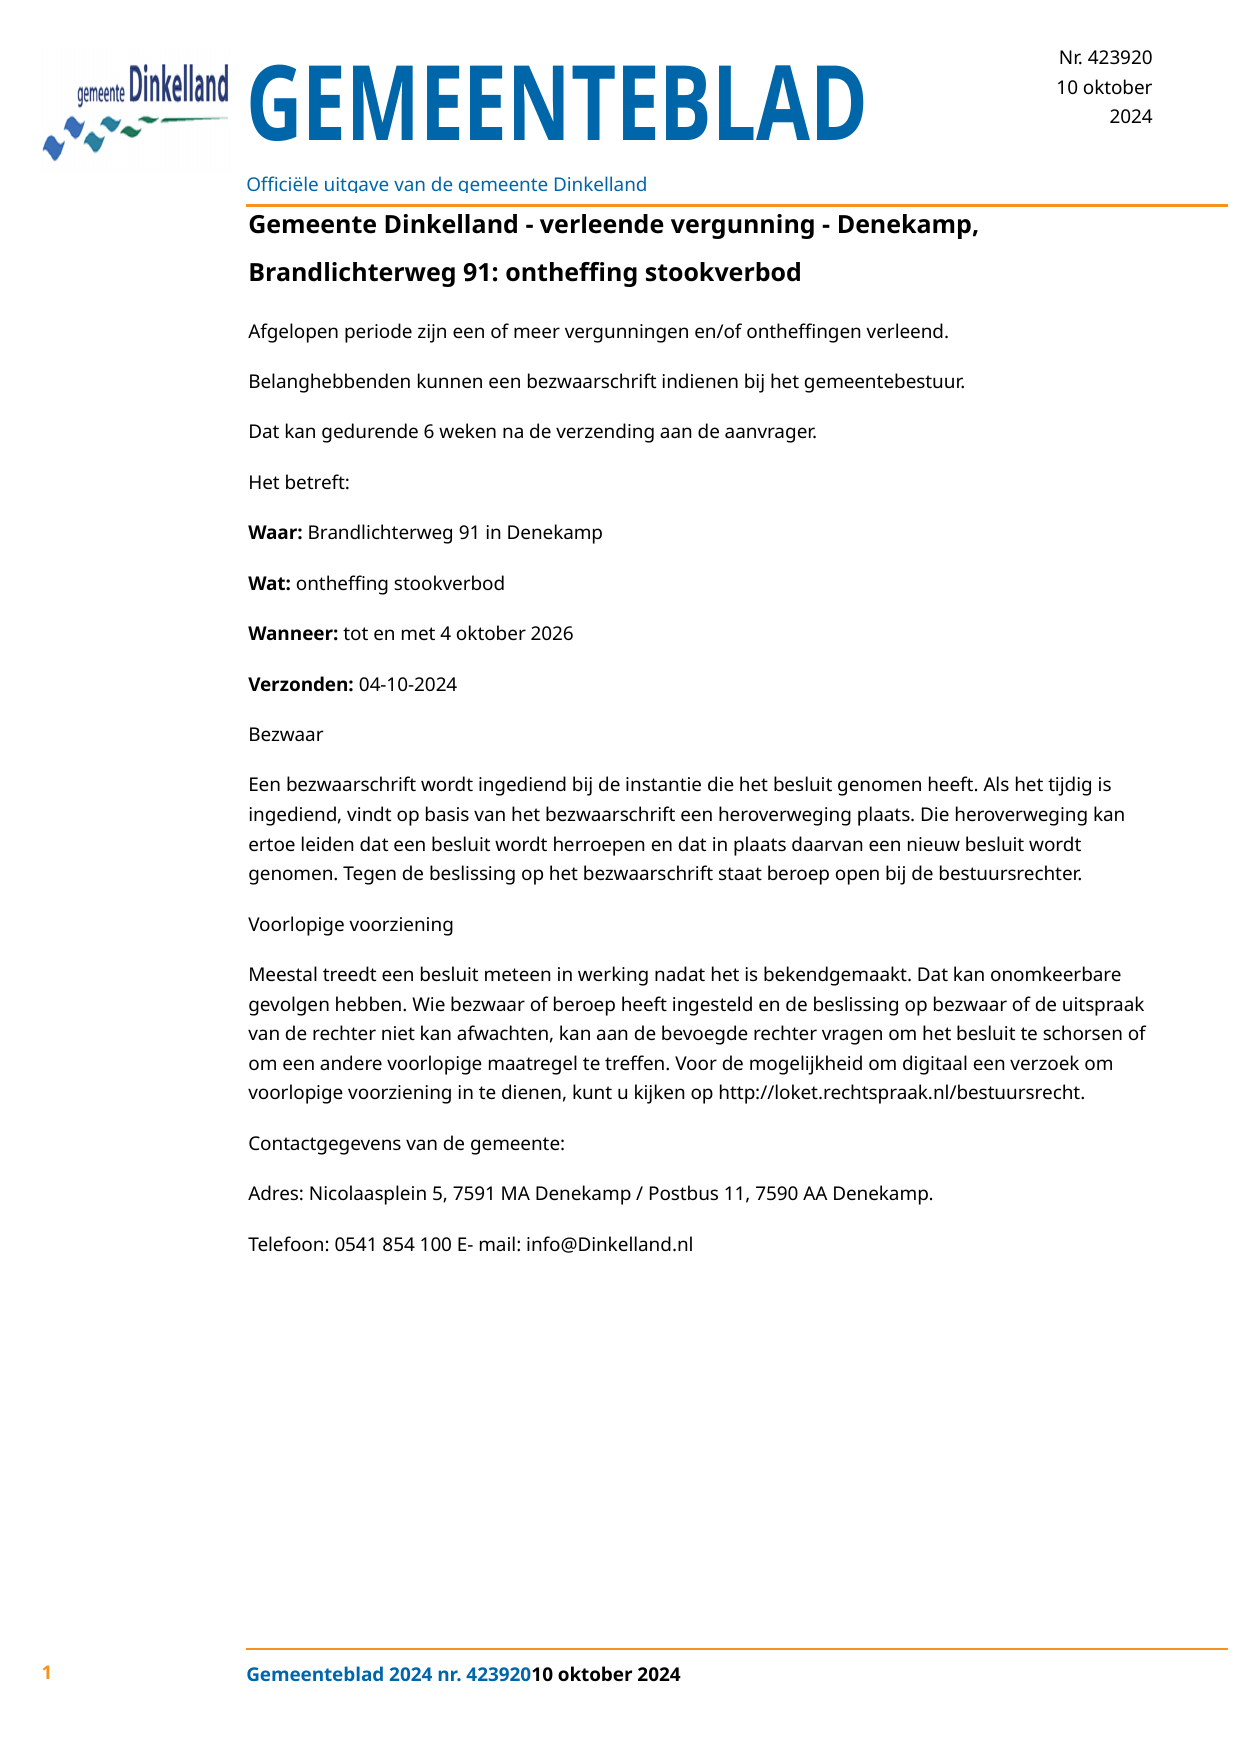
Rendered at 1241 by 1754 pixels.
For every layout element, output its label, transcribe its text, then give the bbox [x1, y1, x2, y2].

picture [41, 47, 231, 172]
text Voorlopige voorziening [248, 911, 1152, 937]
text Dat kan gedurende 6 weken na de verzending aan de aanvrager. [248, 419, 1152, 444]
text Belanghebbenden kunnen een bezwaarschrift indienen bij het gemeentebestuur. [248, 368, 1152, 394]
text Een bezwaarschrift wordt ingediend bij de instantie die het besluit genomen heeft. Als het tijdig is ingediend, vindt op basis van het bezwaarschrift een heroverweging plaats. Die heroverweging kan ertoe leiden dat een besluit wordt herroepen en dat in plaats daarvan een nieuw besluit wordt genomen. Tegen de beslissing op het bezwaarschrift staat beroep open bij de bestuursrechter. [248, 772, 1152, 886]
text Het betreft: [248, 469, 1152, 495]
text Meestal treedt een besluit meteen in werking nadat het is bekendgemaakt. Dat kan onomkeerbare gevolgen hebben. Wie bezwaar of beroep heeft ingesteld en de beslissing op bezwaar of de uitspraak van de rechter niet kan afwachten, kan aan de bevoegde rechter vragen om het besluit te schorsen of om een andere voorlopige maatregel te treffen. Voor de mogelijkheid om digitaal een verzoek om voorlopige voorziening in te dienen, kunt u kijken op http://loket.rechtspraak.nl/bestuursrecht. [248, 961, 1152, 1105]
text Wanneer: tot en met 4 oktober 2026 [248, 620, 1152, 646]
text Bezwaar [248, 721, 1152, 747]
text Waar: Brandlichterweg 91 in Denekamp [248, 519, 1152, 545]
text Wat: ontheffing stookverbod [248, 570, 1152, 596]
text Verzonden: 04-10-2024 [248, 671, 1152, 697]
text Telefoon: 0541 854 100 E- mail: info@Dinkelland.nl [248, 1231, 1152, 1257]
text Adres: Nicolaasplein 5, 7591 MA Denekamp / Postbus 11, 7590 AA Denekamp. [248, 1180, 1152, 1206]
text Afgelopen periode zijn een of meer vergunningen en/of ontheffingen verleend. [248, 318, 1152, 344]
text Contactgegevens van de gemeente: [248, 1130, 1152, 1156]
text Gemeente Dinkelland - verleende vergunning - Denekamp, Brandlichterweg 91: ontheffing stookverbod [248, 207, 1152, 288]
